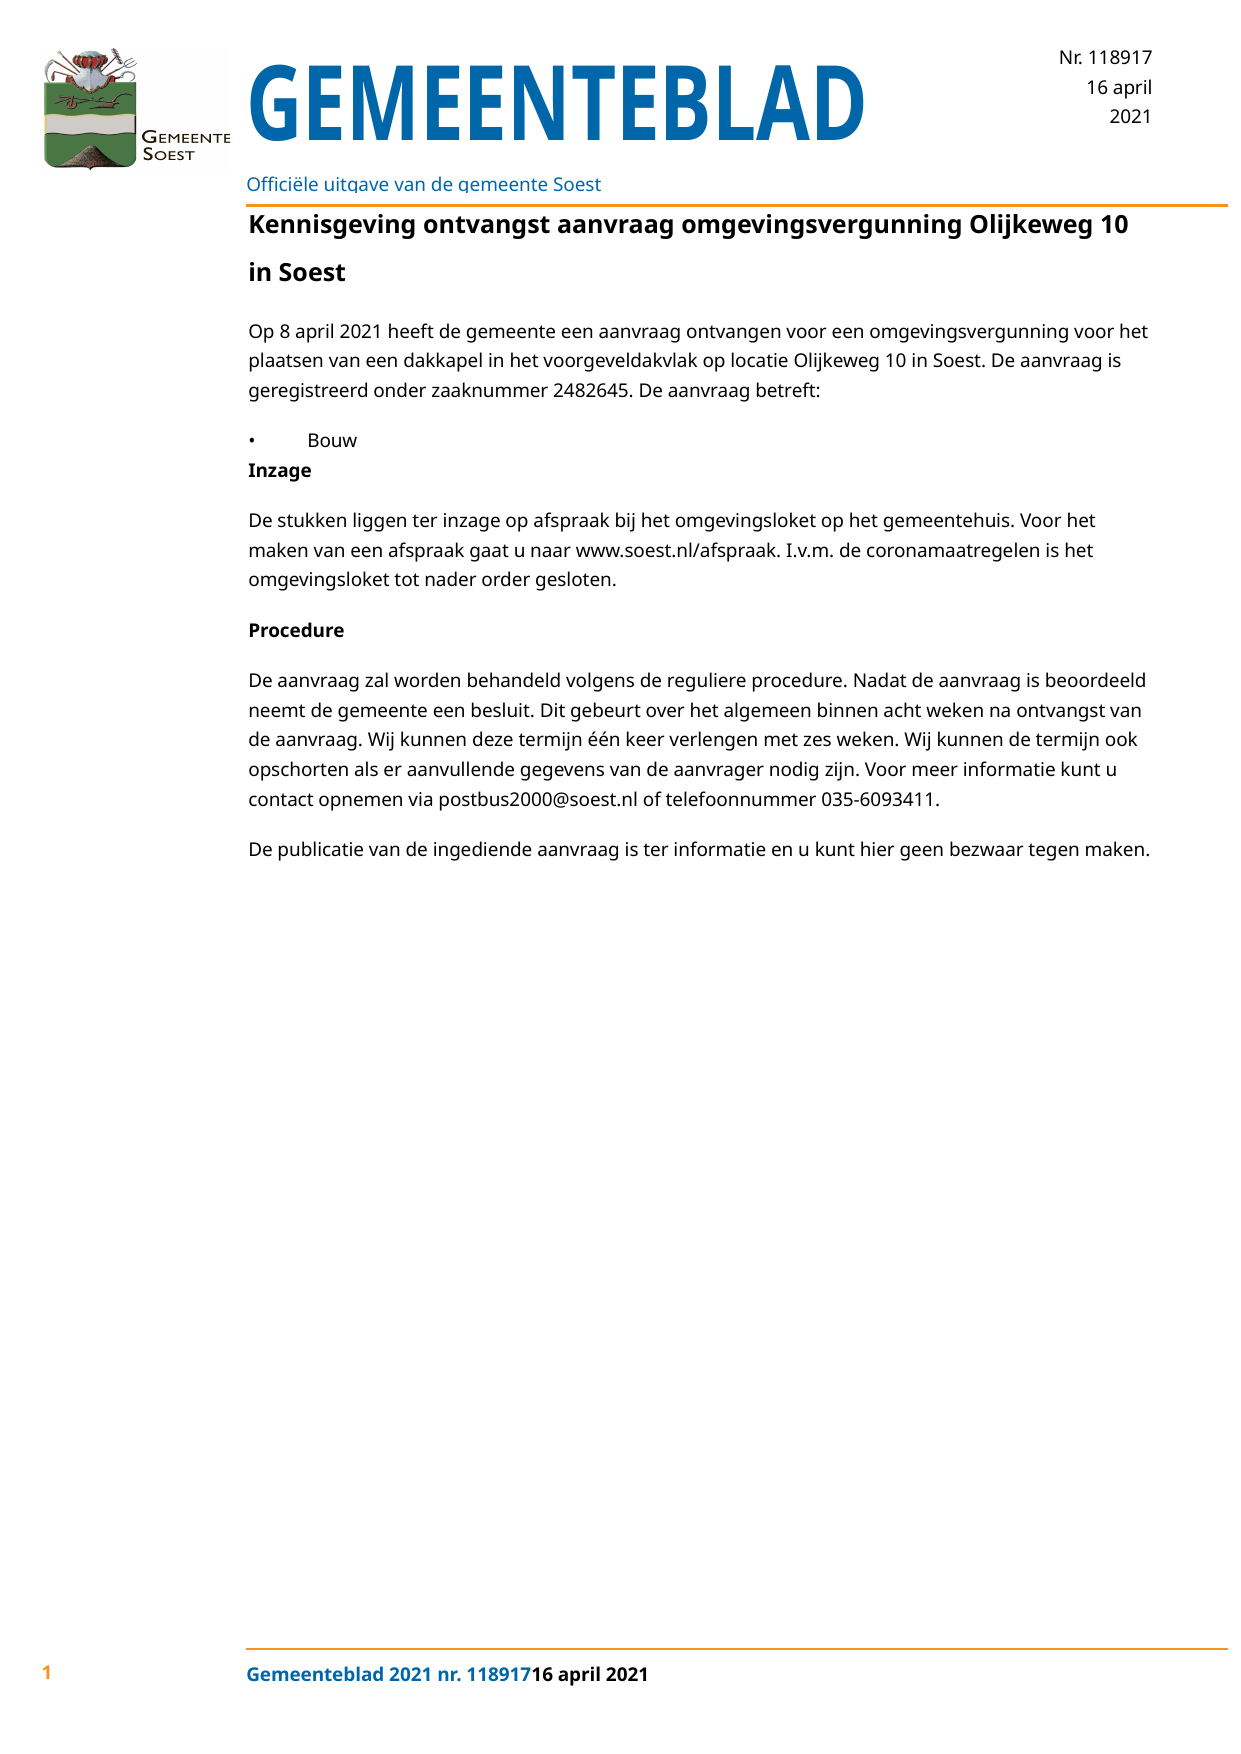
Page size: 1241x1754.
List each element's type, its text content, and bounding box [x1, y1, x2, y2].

list Bouw [248, 427, 1152, 453]
text De stukken liggen ter inzage op afspraak bij het omgevingsloket op het gemeentehuis. Voor het maken van een afspraak gaat u naar www.soest.nl/afspraak. I.v.m. de coronamaatregelen is het omgevingsloket tot nader order gesloten. [248, 507, 1152, 592]
text Inzage [248, 457, 1152, 483]
text Op 8 april 2021 heeft de gemeente een aanvraag ontvangen voor een omgevingsvergunning voor het plaatsen van een dakkapel in het voorgeveldakvlak op locatie Olijkeweg 10 in Soest. De aanvraag is geregistreerd onder zaaknummer 2482645. De aanvraag betreft: [248, 318, 1152, 403]
text De aanvraag zal worden behandeld volgens de reguliere procedure. Nadat de aanvraag is beoordeeld neemt de gemeente een besluit. Dit gebeurt over het algemeen binnen acht weken na ontvangst van de aanvraag. Wij kunnen deze termijn één keer verlengen met zes weken. Wij kunnen de termijn ook opschorten als er aanvullende gegevens van de aanvrager nodig zijn. Voor meer informatie kunt u contact opnemen via postbus2000@soest.nl of telefoonnummer 035-6093411. [248, 667, 1152, 812]
text Kennisgeving ontvangst aanvraag omgevingsvergunning Olijkeweg 10 in Soest [248, 207, 1152, 288]
picture [41, 47, 231, 172]
text De publicatie van de ingediende aanvraag is ter informatie en u kunt hier geen bezwaar tegen maken. [248, 836, 1152, 862]
text Procedure [248, 617, 1152, 643]
